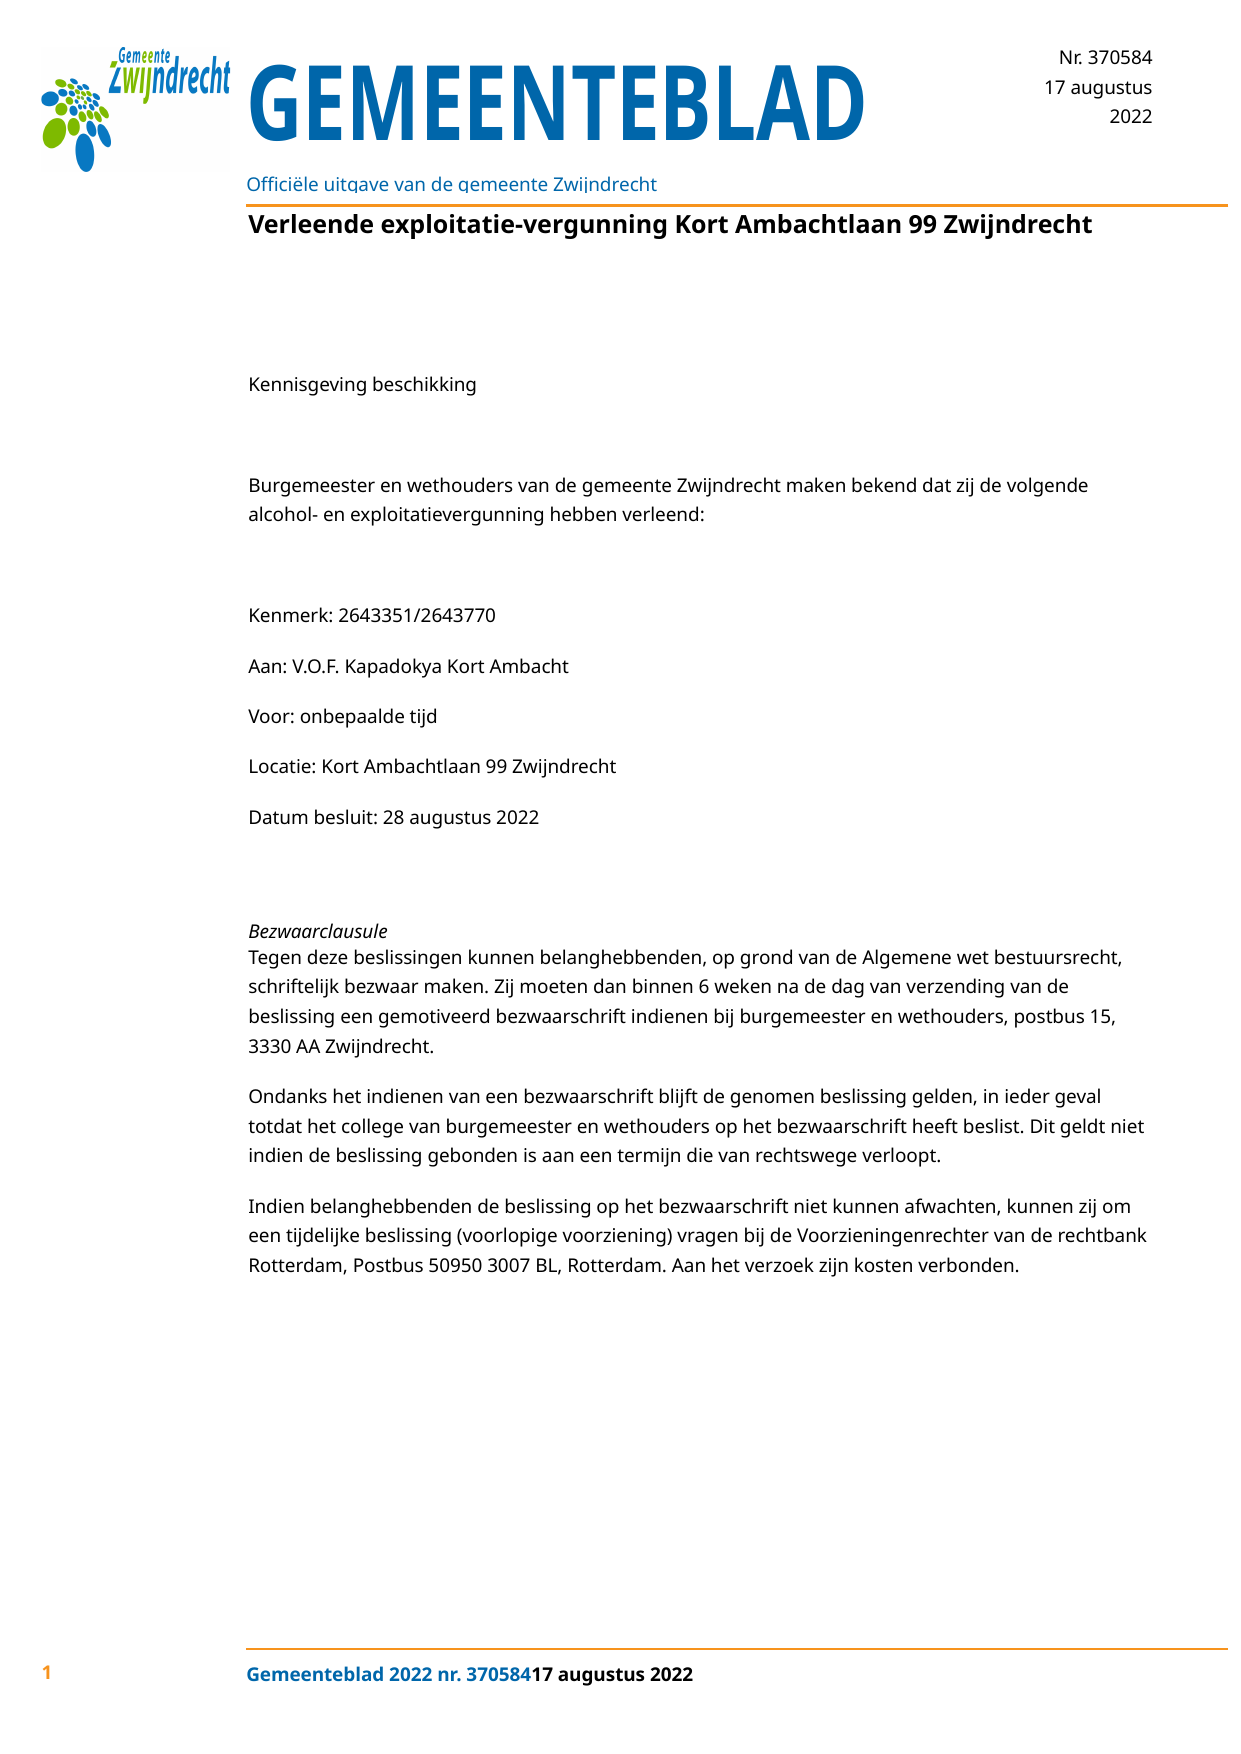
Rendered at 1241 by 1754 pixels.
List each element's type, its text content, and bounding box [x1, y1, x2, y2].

text Datum besluit: 28 augustus 2022 [248, 804, 1152, 830]
text Bezwaarclausule [248, 918, 1152, 944]
text Verleende exploitatie-vergunning Kort Ambachtlaan 99 Zwijndrecht [248, 207, 1152, 241]
text Aan: V.O.F. Kapadokya Kort Ambacht [248, 653, 1152, 678]
text Tegen deze beslissingen kunnen belanghebbenden, op grond van de Algemene wet bestuursrecht, schriftelijk bezwaar maken. Zij moeten dan binnen 6 weken na de dag van verzending van de beslissing een gemotiveerd bezwaarschrift indienen bij burgemeester en wethouders, postbus 15, 3330 AA Zwijndrecht. [248, 944, 1152, 1059]
text Ondanks het indienen van een bezwaarschrift blijft de genomen beslissing gelden, in ieder geval totdat het college van burgemeester en wethouders op het bezwaarschrift heeft beslist. Dit geldt niet indien de beslissing gebonden is aan een termijn die van rechtswege verloopt. [248, 1083, 1152, 1168]
text Voor: onbepaalde tijd [248, 703, 1152, 729]
text Indien belanghebbenden de beslissing op het bezwaarschrift niet kunnen afwachten, kunnen zij om een tijdelijke beslissing (voorlopige voorziening) vragen bij de Voorzieningenrechter van de rechtbank Rotterdam, Postbus 50950 3007 BL, Rotterdam. Aan het verzoek zijn kosten verbonden. [248, 1193, 1152, 1278]
picture [41, 47, 231, 172]
text Locatie: Kort Ambachtlaan 99 Zwijndrecht [248, 754, 1152, 779]
text Burgemeester en wethouders van de gemeente Zwijndrecht maken bekend dat zij de volgende alcohol- en exploitatievergunning hebben verleend: [248, 472, 1152, 527]
text Kenmerk: 2643351/2643770 [248, 602, 1152, 628]
text Kennisgeving beschikking [248, 371, 1152, 397]
